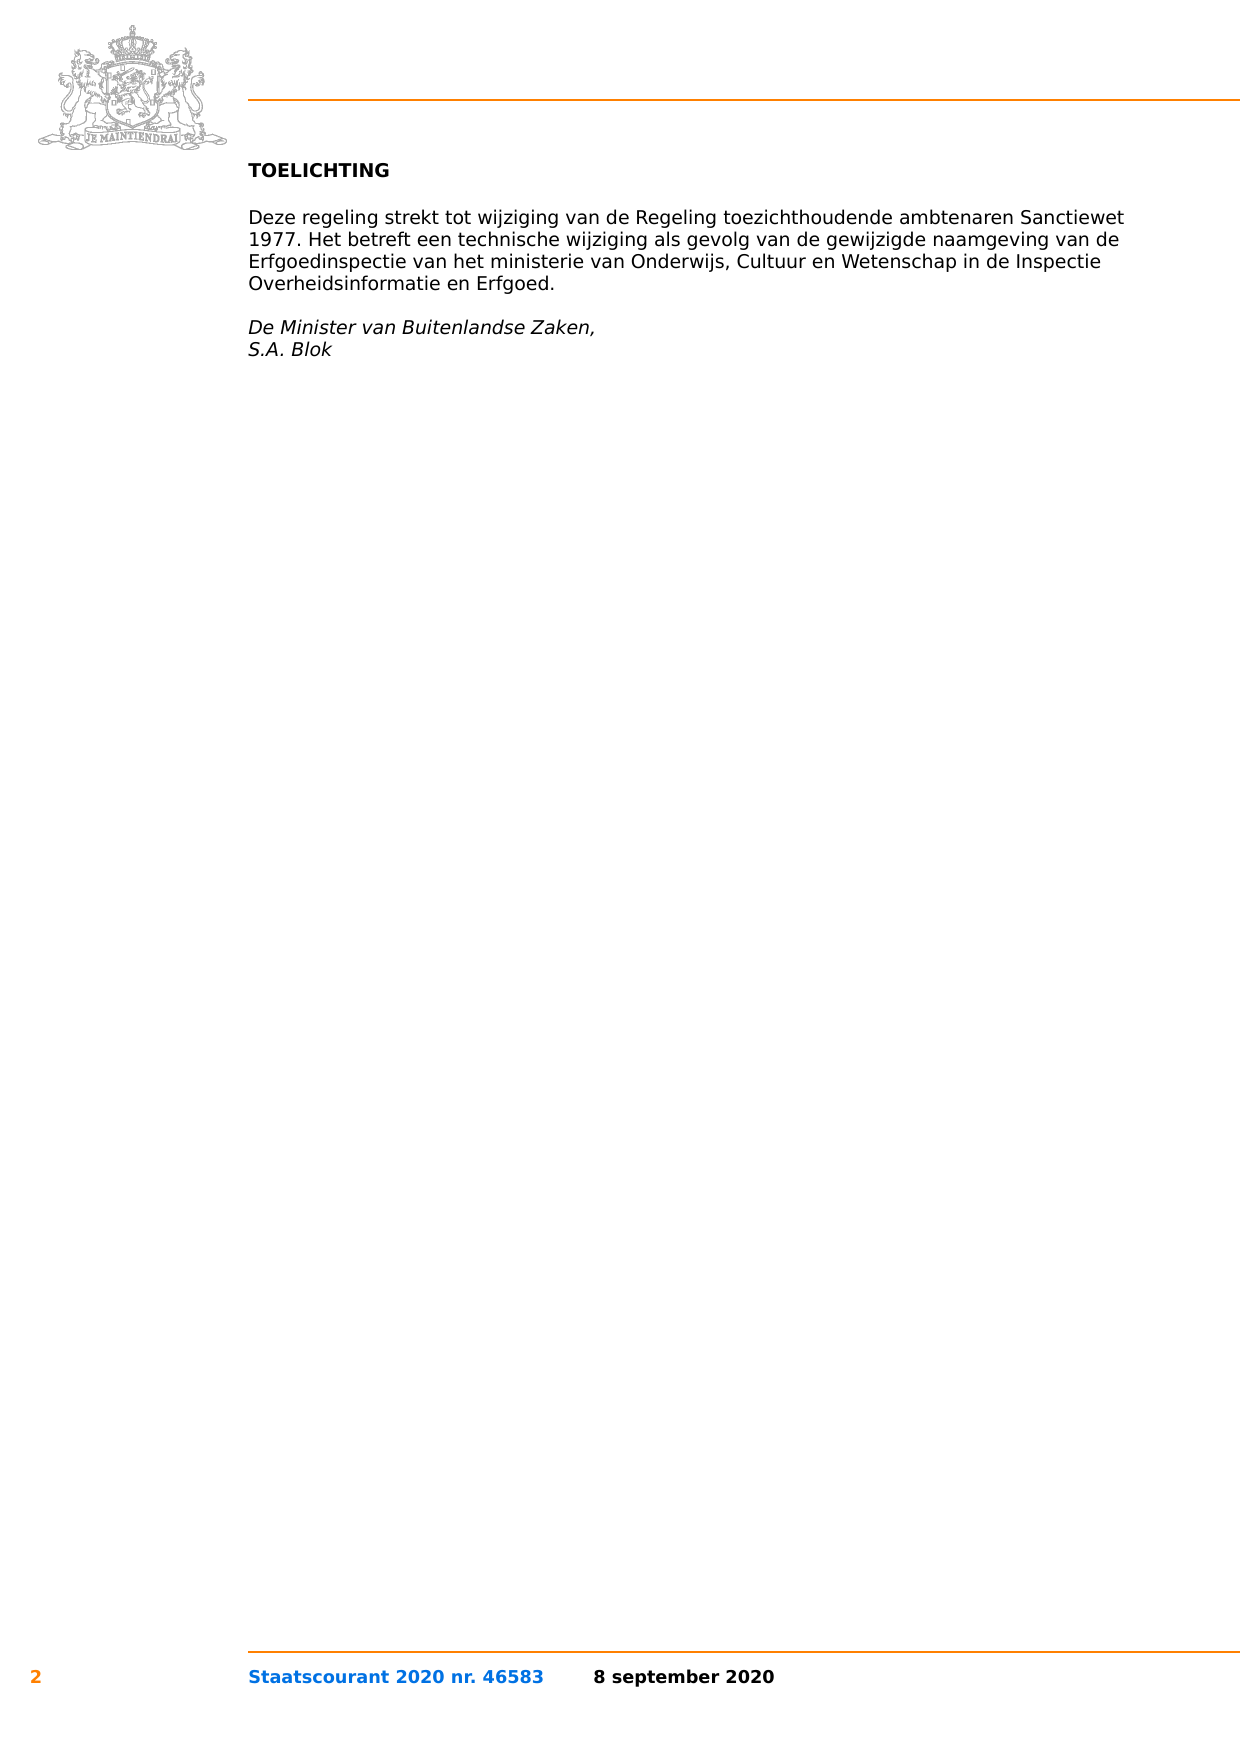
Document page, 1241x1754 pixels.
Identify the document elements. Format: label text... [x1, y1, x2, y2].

picture [38, 25, 227, 150]
text Deze regeling strekt tot wijziging van de Regeling toezichthoudende ambtenaren Sanctiewet 1977. Het betreft een technische wijziging als gevolg van de gewijzigde naamgeving van de Erfgoedinspectie van het ministerie van Onderwijs, Cultuur en Wetenschap in de Inspectie Overheidsinformatie en Erfgoed. [248, 207, 1163, 295]
text De Minister van Buitenlandse Zaken, S.A. Blok [248, 317, 1163, 361]
subtitle TOELICHTING [248, 160, 1163, 182]
